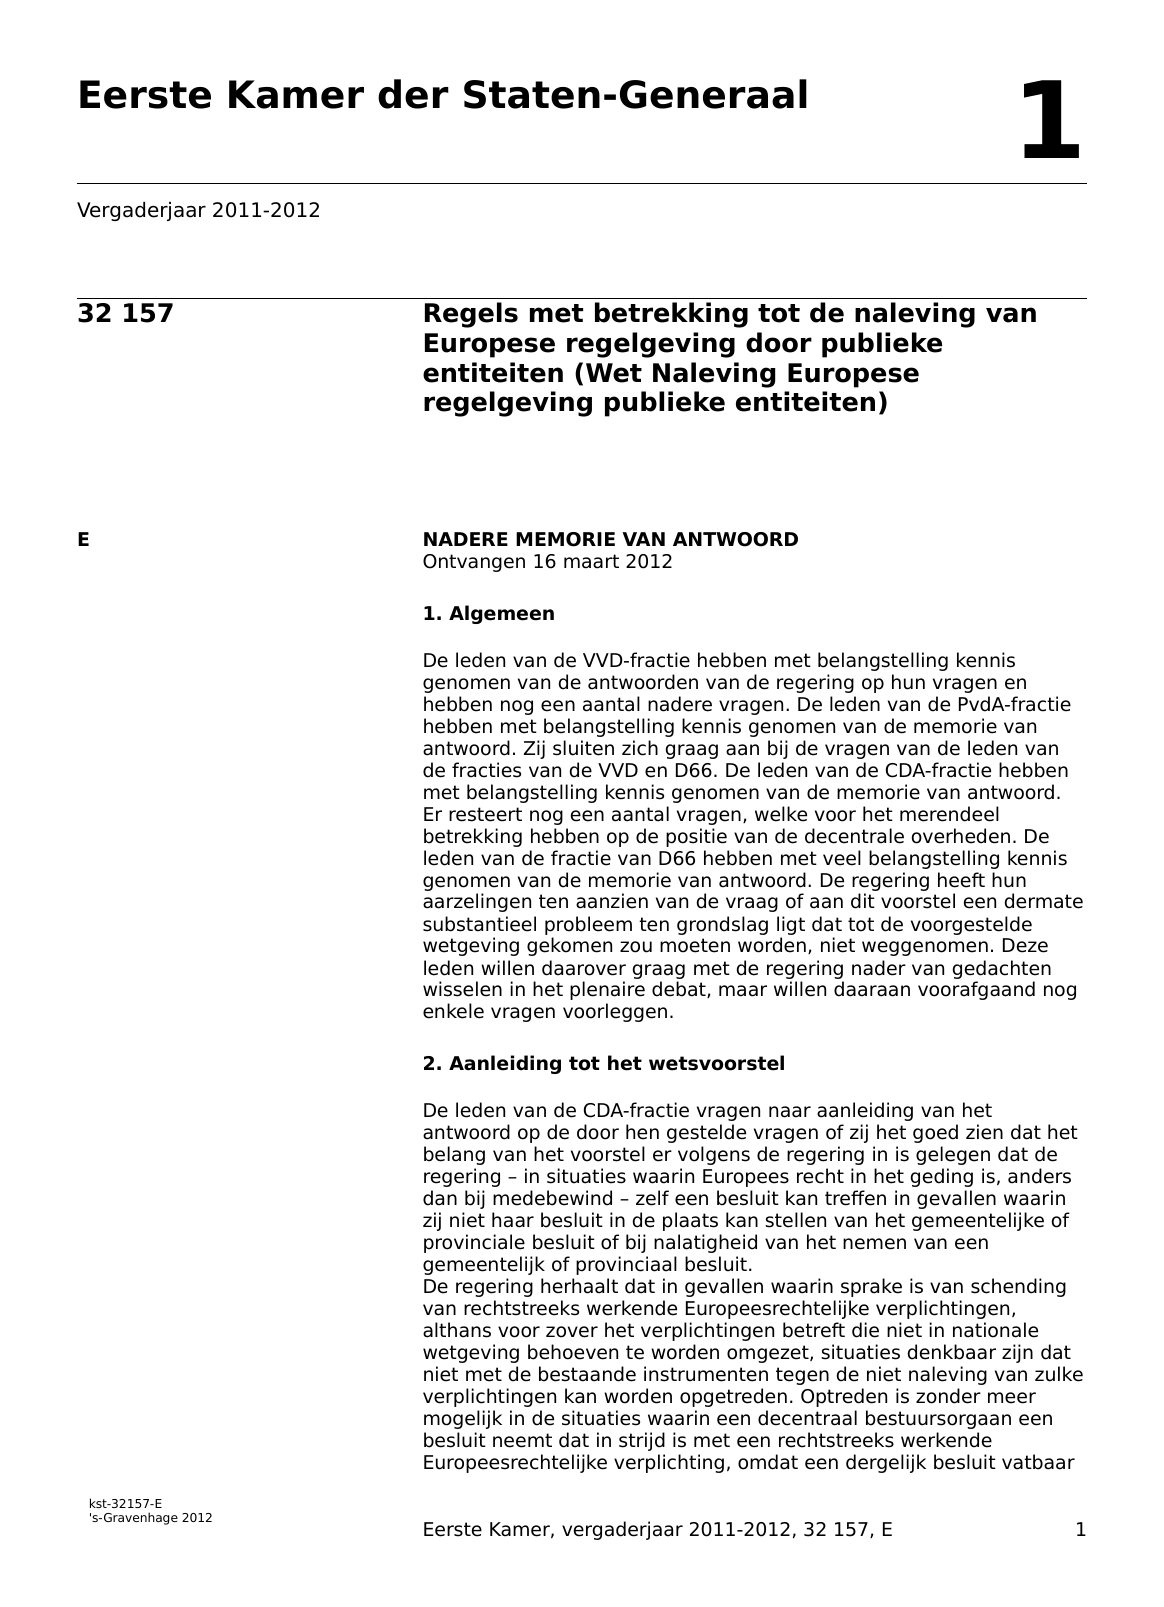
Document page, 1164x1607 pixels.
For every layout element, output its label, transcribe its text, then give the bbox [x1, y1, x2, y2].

subtitle 32 157 Regels met betrekking tot de naleving van Europese regelgeving door publieke entiteiten (Wet Naleving Europese regelgeving publieke entiteiten) [77, 299, 1087, 418]
table_cell Vergaderjaar 2011-2012 [77, 184, 1087, 298]
text kst-32157-E [88, 1497, 323, 1511]
table_header Eerste Kamer der Staten-Generaal [77, 59, 886, 183]
text De leden van de VVD-fractie hebben met belangstelling kennis genomen van de antwoorden van de regering op hun vragen en hebben nog een aantal nadere vragen. De leden van de PvdA-fractie hebben met belangstelling kennis genomen van de memorie van antwoord. Zij sluiten zich graag aan bij de vragen van de leden van de fracties van de VVD en D66. De leden van de CDA-fractie hebben met belangstelling kennis genomen van de memorie van antwoord. Er resteert nog een aantal vragen, welke voor het merendeel betrekking hebben op de positie van de decentrale overheden. De leden van de fractie van D66 hebben met veel belangstelling kennis genomen van de memorie van antwoord. De regering heeft hun aarzelingen ten aanzien van de vraag of aan dit voorstel een dermate substantieel probleem ten grondslag ligt dat tot de voorgestelde wetgeving gekomen zou moeten worden, niet weggenomen. Deze leden willen daarover graag met de regering nader van gedachten wisselen in het plenaire debat, maar willen daaraan voorafgaand nog enkele vragen voorleggen. [422, 650, 1087, 1023]
table_header 1 [886, 59, 1087, 183]
subtitle 1. Algemeen [422, 603, 1087, 625]
text Ontvangen 16 maart 2012 [422, 551, 1087, 573]
text De leden van de CDA-fractie vragen naar aanleiding van het antwoord op de door hen gestelde vragen of zij het goed zien dat het belang van het voorstel er volgens de regering in is gelegen dat de regering – in situaties waarin Europees recht in het geding is, anders dan bij medebewind – zelf een besluit kan treffen in gevallen waarin zij niet haar besluit in de plaats kan stellen van het gemeentelijke of provinciale besluit of bij nalatigheid van het nemen van een gemeentelijk of provinciaal besluit. [422, 1100, 1087, 1276]
subtitle 2. Aanleiding tot het wetsvoorstel [422, 1053, 1087, 1075]
text De regering herhaalt dat in gevallen waarin sprake is van schending van rechtstreeks werkende Europeesrechtelijke verplichtingen, althans voor zover het verplichtingen betreft die niet in nationale wetgeving behoeven te worden omgezet, situaties denkbaar zijn dat niet met de bestaande instrumenten tegen de niet naleving van zulke verplichtingen kan worden opgetreden. Optreden is zonder meer mogelijk in de situaties waarin een decentraal bestuursorgaan een besluit neemt dat in strijd is met een rechtstreeks werkende Europeesrechtelijke verplichting, omdat een dergelijk besluit vatbaar [422, 1276, 1087, 1474]
subtitle E NADERE MEMORIE VAN ANTWOORD [77, 529, 1087, 551]
text 's-Gravenhage 2012 [88, 1511, 323, 1525]
